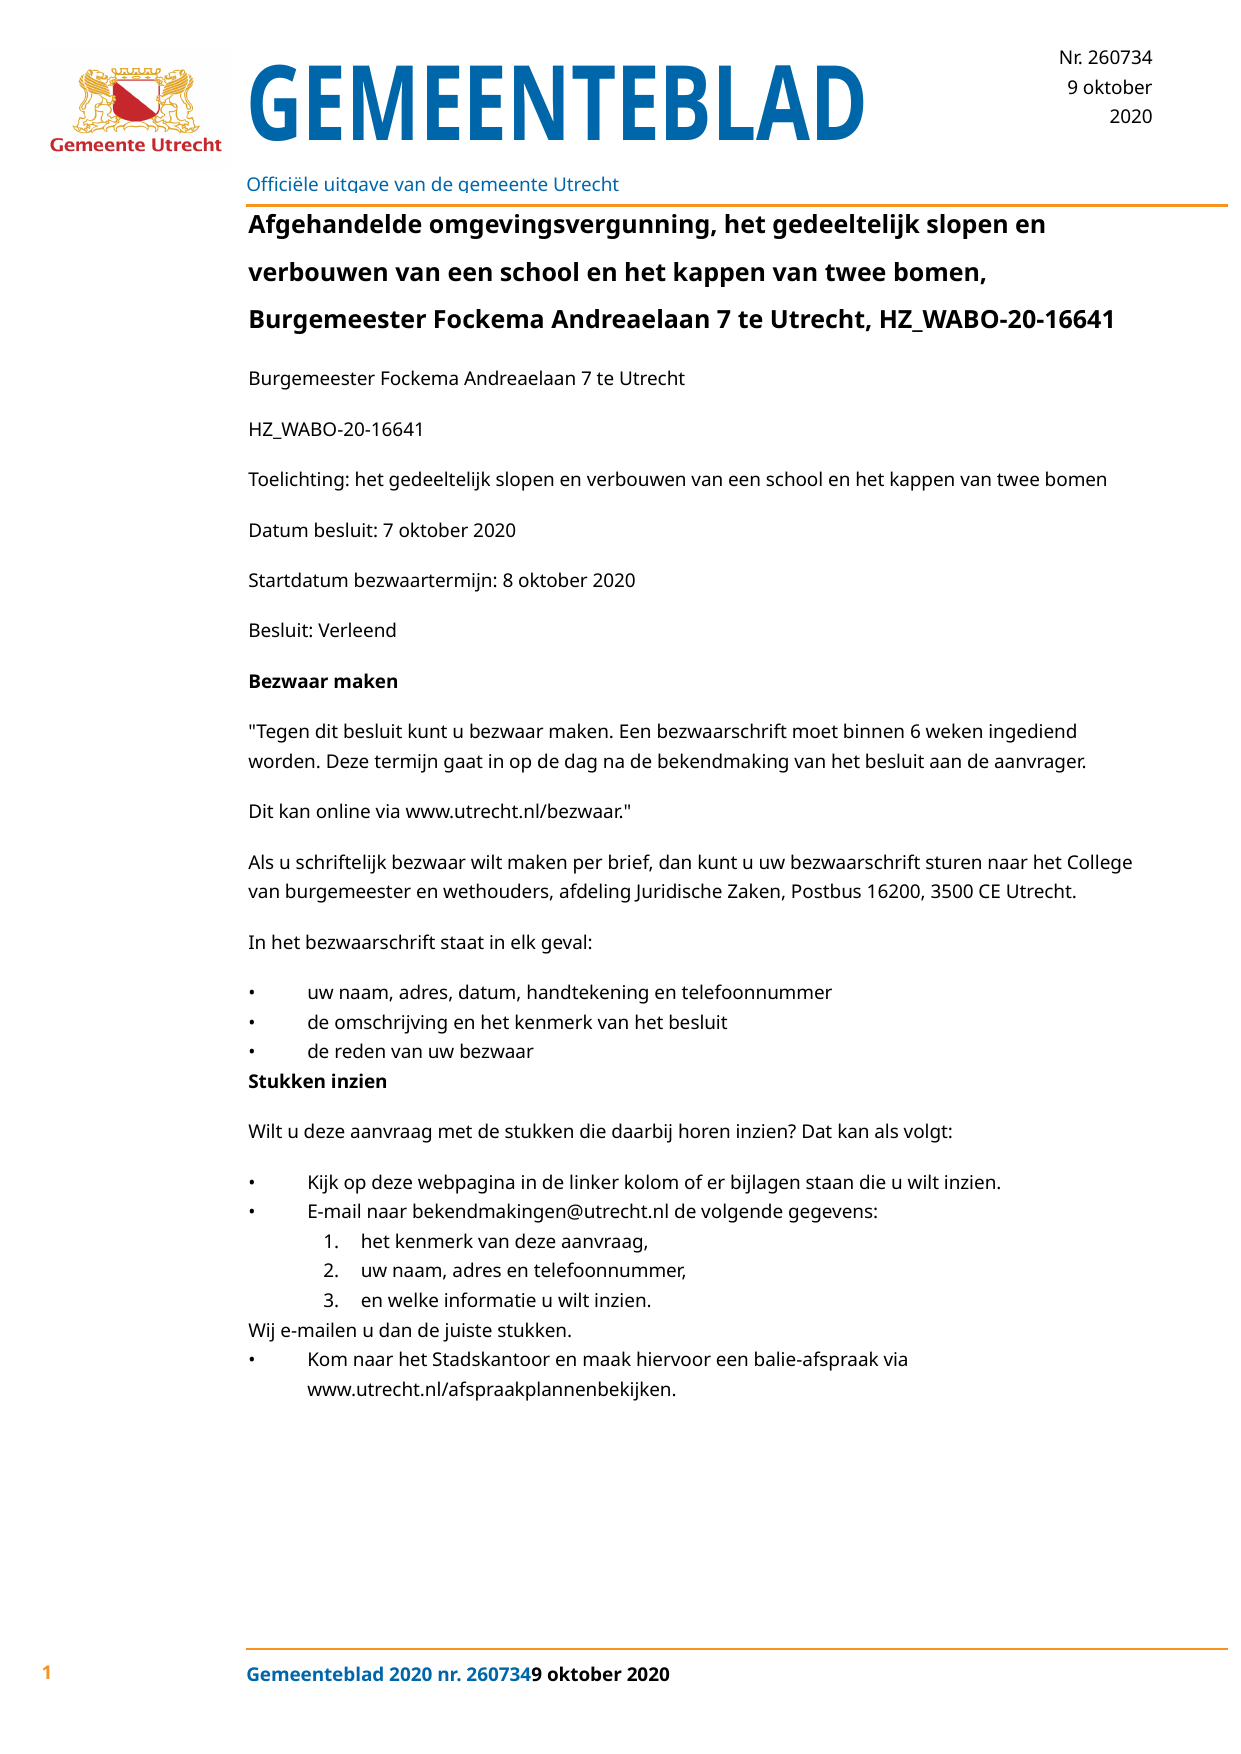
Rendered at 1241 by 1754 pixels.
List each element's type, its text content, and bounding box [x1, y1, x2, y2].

text In het bezwaarschrift staat in elk geval: [248, 929, 1152, 954]
list de reden van uw bezwaar [248, 1038, 1152, 1064]
list uw naam, adres, datum, handtekening en telefoonnummer [248, 979, 1152, 1005]
text Wij e-mailen u dan de juiste stukken. [248, 1317, 1152, 1342]
list uw naam, adres en telefoonnummer, [323, 1258, 1152, 1283]
text Als u schriftelijk bezwaar wilt maken per brief, dan kunt u uw bezwaarschrift sturen naar het College van burgemeester en wethouders, afdeling Juridische Zaken, Postbus 16200, 3500 CE Utrecht. [248, 849, 1152, 904]
text HZ_WABO-20-16641 [248, 416, 1152, 442]
list het kenmerk van deze aanvraag, [323, 1228, 1152, 1254]
picture [41, 47, 231, 172]
text Datum besluit: 7 oktober 2020 [248, 517, 1152, 542]
text Stukken inzien [248, 1068, 1152, 1094]
text "Tegen dit besluit kunt u bezwaar maken. Een bezwaarschrift moet binnen 6 weken ingediend worden. Deze termijn gaat in op de dag na de bekendmaking van het besluit aan de aanvrager. [248, 718, 1152, 774]
list de omschrijving en het kenmerk van het besluit [248, 1009, 1152, 1034]
text Burgemeester Fockema Andreaelaan 7 te Utrecht [248, 366, 1152, 391]
text Dit kan online via www.utrecht.nl/bezwaar." [248, 798, 1152, 824]
list Kijk op deze webpagina in de linker kolom of er bijlagen staan die u wilt inzien. [248, 1169, 1152, 1194]
text Bezwaar maken [248, 668, 1152, 694]
list E-mail naar bekendmakingen@utrecht.nl de volgende gegevens: [248, 1198, 1152, 1224]
list en welke informatie u wilt inzien. [323, 1287, 1152, 1313]
text Startdatum bezwaartermijn: 8 oktober 2020 [248, 567, 1152, 593]
list Kom naar het Stadskantoor en maak hiervoor een balie-afspraak via www.utrecht.nl/afspraakplannenbekijken. [248, 1346, 1152, 1402]
text Besluit: Verleend [248, 618, 1152, 643]
text Afgehandelde omgevingsvergunning, het gedeeltelijk slopen en verbouwen van een school en het kappen van twee bomen, Burgemeester Fockema Andreaelaan 7 te Utrecht, HZ_WABO-20-16641 [248, 207, 1152, 336]
text Wilt u deze aanvraag met de stukken die daarbij horen inzien? Dat kan als volgt: [248, 1118, 1152, 1144]
text Toelichting: het gedeeltelijk slopen en verbouwen van een school en het kappen van twee bomen [248, 466, 1152, 492]
